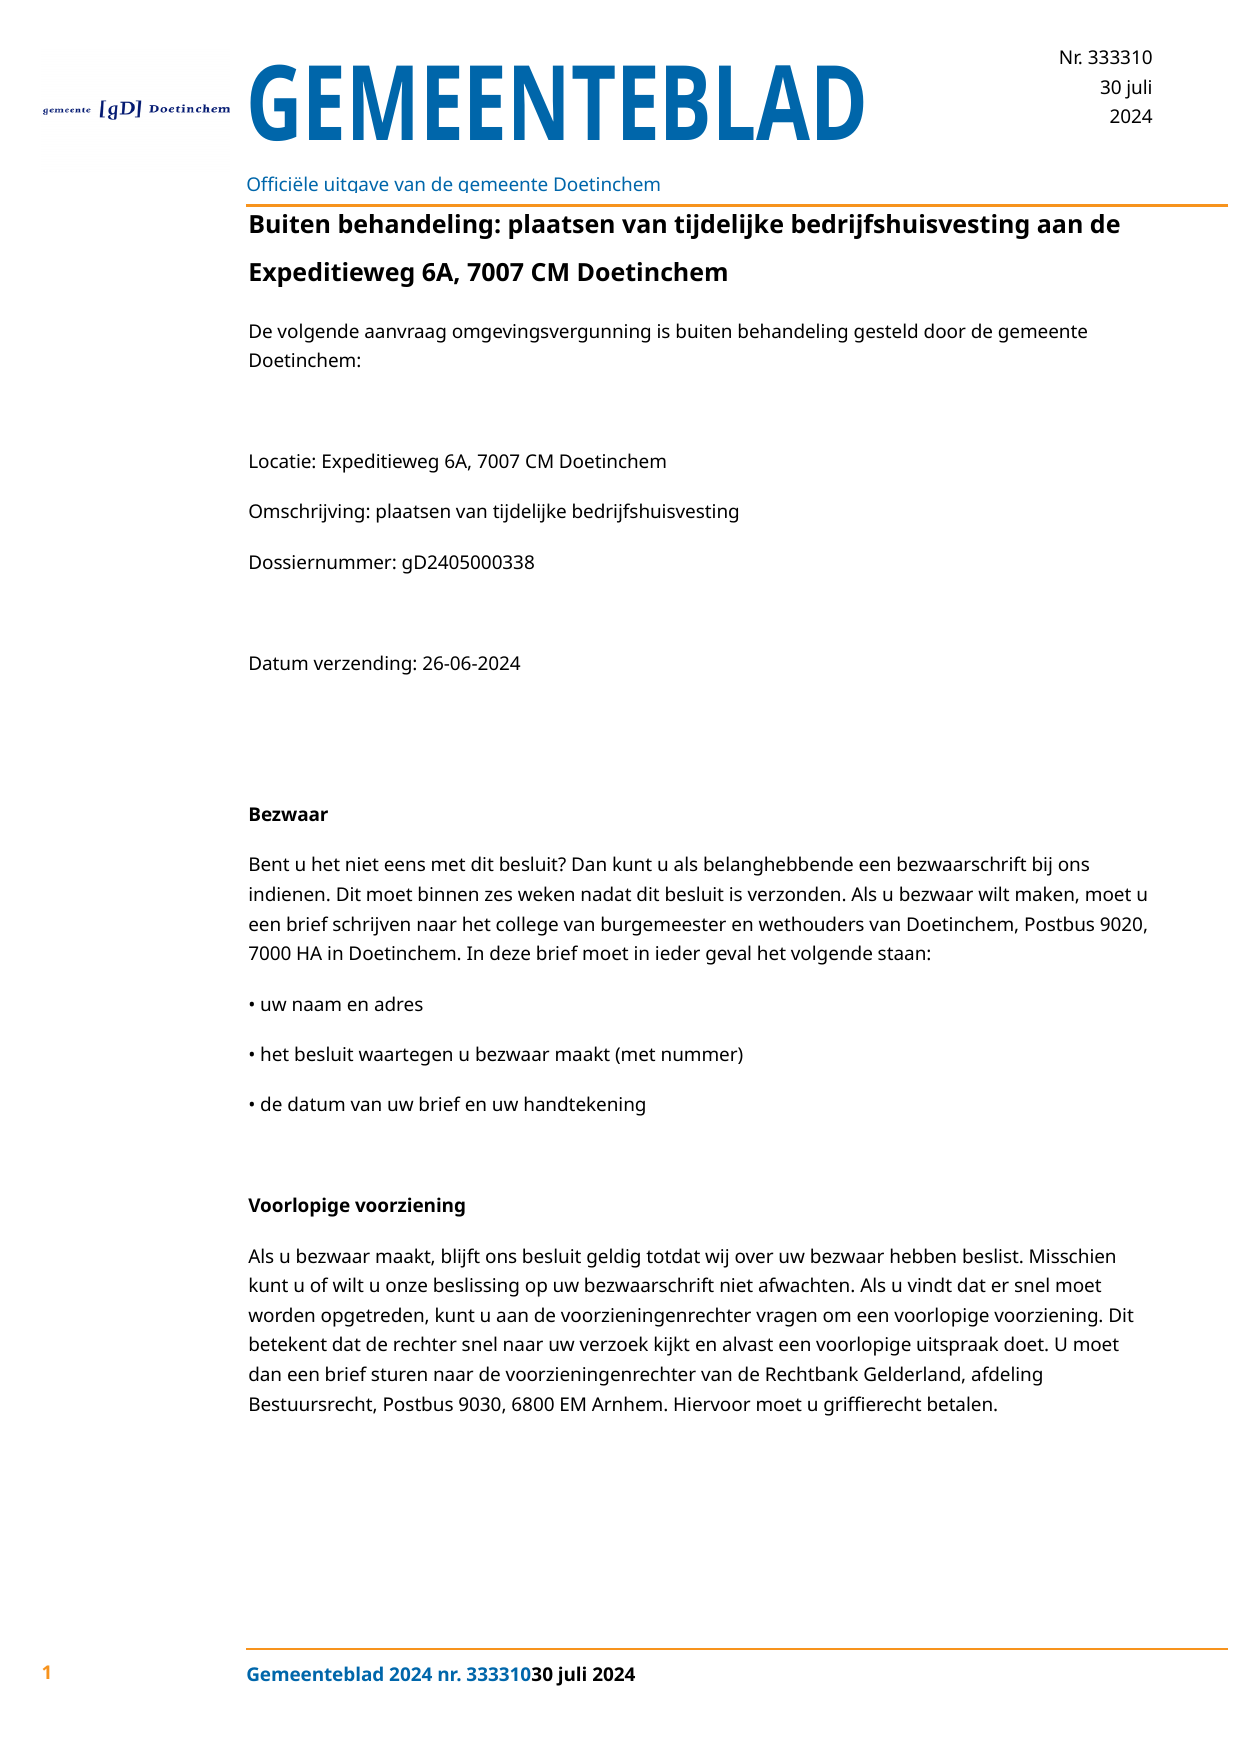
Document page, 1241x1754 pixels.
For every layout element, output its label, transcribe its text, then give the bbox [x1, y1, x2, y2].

text • uw naam en adres [248, 991, 1152, 1017]
text Bezwaar [248, 801, 1152, 827]
text • het besluit waartegen u bezwaar maakt (met nummer) [248, 1041, 1152, 1067]
text Buiten behandeling: plaatsen van tijdelijke bedrijfshuisvesting aan de Expeditieweg 6A, 7007 CM Doetinchem [248, 207, 1152, 288]
text Voorlopige voorziening [248, 1192, 1152, 1218]
picture [41, 47, 231, 172]
text Bent u het niet eens met dit besluit? Dan kunt u als belanghebbende een bezwaarschrift bij ons indienen. Dit moet binnen zes weken nadat dit besluit is verzonden. Als u bezwaar wilt maken, moet u een brief schrijven naar het college van burgemeester en wethouders van Doetinchem, Postbus 9020, 7000 HA in Doetinchem. In deze brief moet in ieder geval het volgende staan: [248, 852, 1152, 966]
text Dossiernummer: gD2405000338 [248, 549, 1152, 575]
text De volgende aanvraag omgevingsvergunning is buiten behandeling gesteld door de gemeente Doetinchem: [248, 318, 1152, 373]
text Omschrijving: plaatsen van tijdelijke bedrijfshuisvesting [248, 499, 1152, 524]
text Als u bezwaar maakt, blijft ons besluit geldig totdat wij over uw bezwaar hebben beslist. Misschien kunt u of wilt u onze beslissing op uw bezwaarschrift niet afwachten. Als u vindt dat er snel moet worden opgetreden, kunt u aan de voorzieningenrechter vragen om een voorlopige voorziening. Dit betekent dat de rechter snel naar uw verzoek kijkt en alvast een voorlopige uitspraak doet. U moet dan een brief sturen naar de voorzieningenrechter van de Rechtbank Gelderland, afdeling Bestuursrecht, Postbus 9030, 6800 EM Arnhem. Hiervoor moet u griffierecht betalen. [248, 1243, 1152, 1417]
text • de datum van uw brief en uw handtekening [248, 1092, 1152, 1117]
text Datum verzending: 26-06-2024 [248, 650, 1152, 676]
text Locatie: Expeditieweg 6A, 7007 CM Doetinchem [248, 448, 1152, 474]
